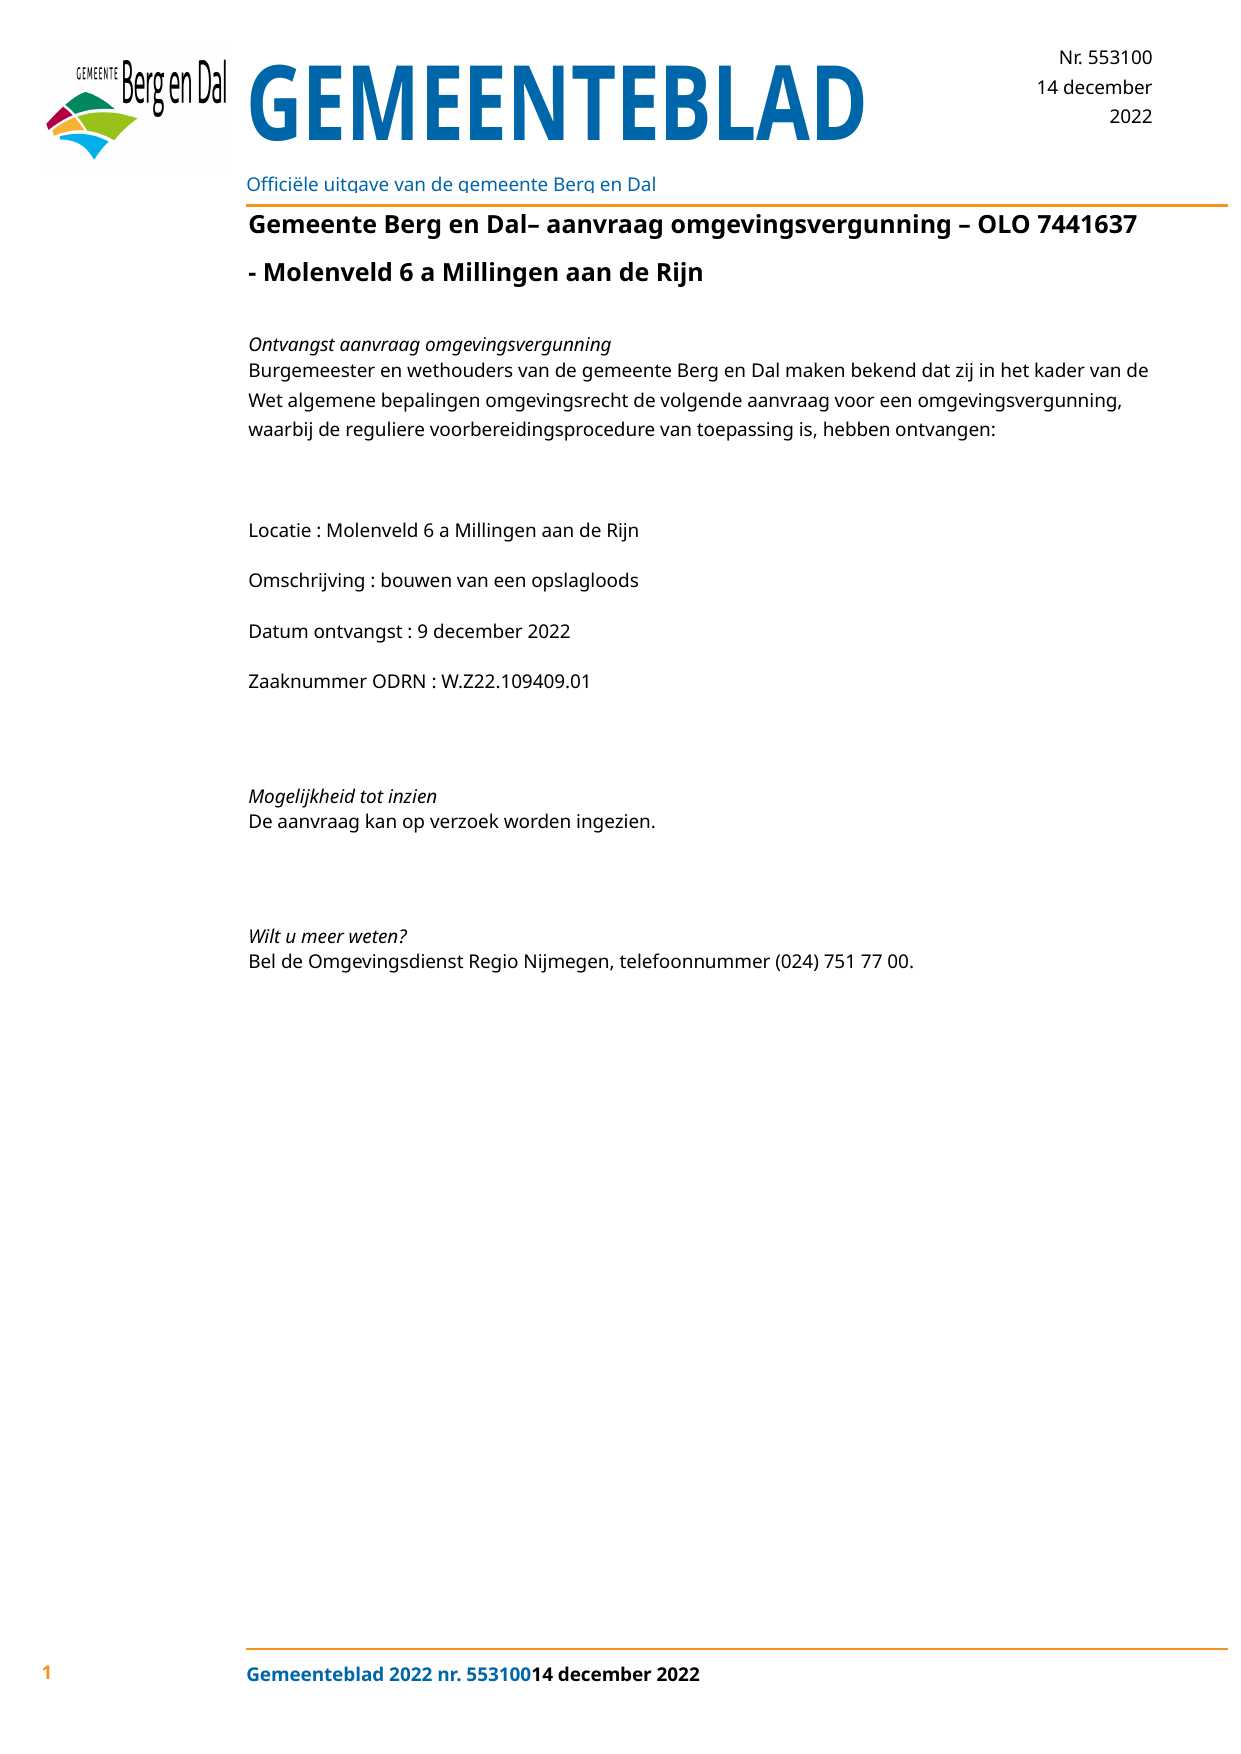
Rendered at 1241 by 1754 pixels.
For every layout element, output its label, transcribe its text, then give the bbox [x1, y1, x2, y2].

text Omschrijving : bouwen van een opslagloods [248, 568, 1152, 593]
picture [41, 47, 231, 172]
text Zaaknummer ODRN : W.Z22.109409.01 [248, 668, 1152, 694]
text Bel de Omgevingsdienst Regio Nijmegen, telefoonnummer (024) 751 77 00. [248, 949, 1152, 974]
text Burgemeester en wethouders van de gemeente Berg en Dal maken bekend dat zij in het kader van de Wet algemene bepalingen omgevingsrecht de volgende aanvraag voor een omgevingsvergunning, waarbij de reguliere voorbereidingsprocedure van toepassing is, hebben ontvangen: [248, 357, 1152, 442]
text Gemeente Berg en Dal– aanvraag omgevingsvergunning – OLO 7441637 - Molenveld 6 a Millingen aan de Rijn [248, 207, 1152, 288]
text De aanvraag kan op verzoek worden ingezien. [248, 808, 1152, 834]
text Mogelijkheid tot inzien [248, 783, 1152, 808]
text Wilt u meer weten? [248, 923, 1152, 949]
text Datum ontvangst : 9 december 2022 [248, 618, 1152, 644]
text Ontvangst aanvraag omgevingsvergunning [248, 331, 1152, 357]
text Locatie : Molenveld 6 a Millingen aan de Rijn [248, 517, 1152, 543]
